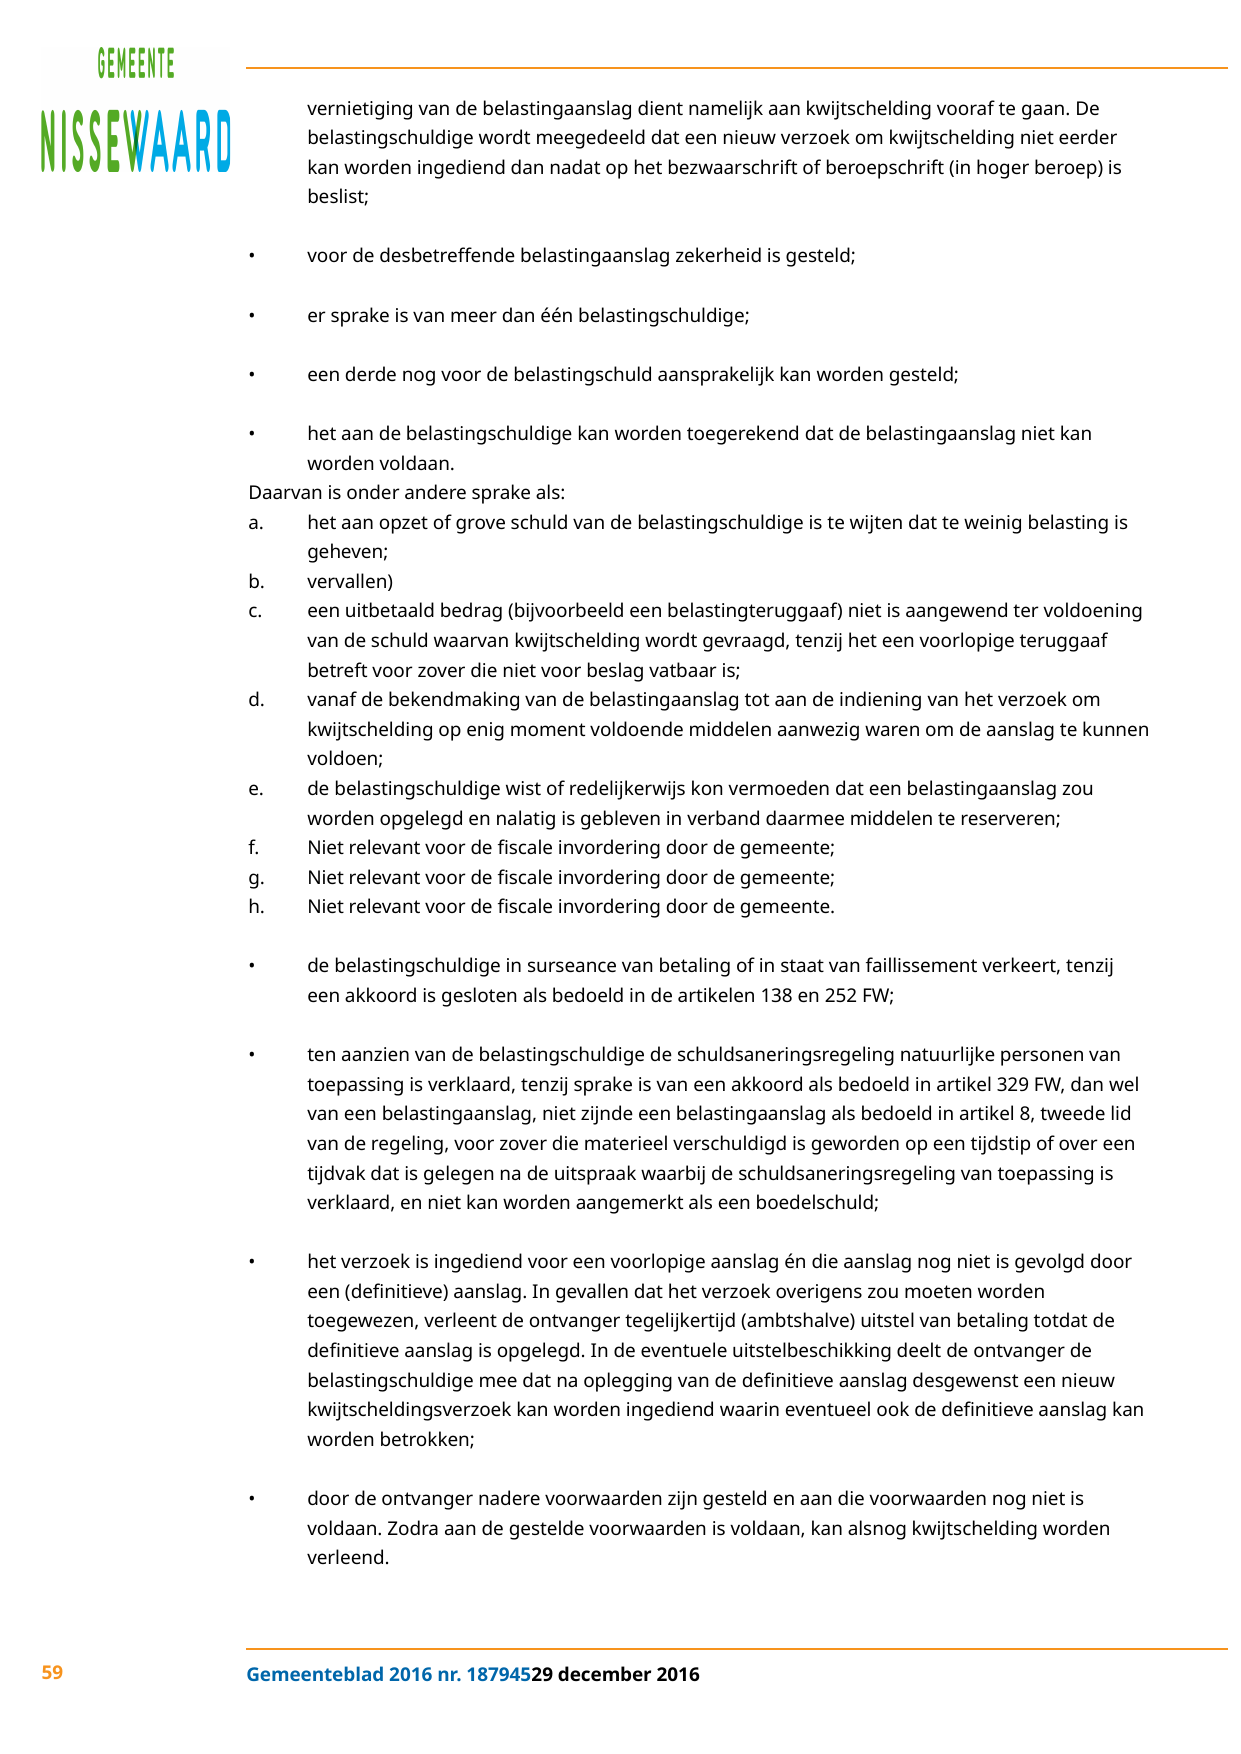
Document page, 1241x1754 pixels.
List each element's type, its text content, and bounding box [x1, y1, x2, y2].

list Niet relevant voor de fiscale invordering door de gemeente; [248, 834, 1152, 860]
list voor de desbetreffende belastingaanslag zekerheid is gesteld; [248, 243, 1152, 268]
list er sprake is van meer dan één belastingschuldige; [248, 302, 1152, 328]
list de belastingschuldige in surseance van betaling of in staat van faillissement verkeert, tenzij een akkoord is gesloten als bedoeld in de artikelen 138 en 252 FW; [248, 953, 1152, 1008]
list het aan de belastingschuldige kan worden toegerekend dat de belastingaanslag niet kan worden voldaan. [248, 420, 1152, 476]
picture [41, 47, 231, 172]
list ten aanzien van de belastingschuldige de schuldsaneringsregeling natuurlijke personen van toepassing is verklaard, tenzij sprake is van een akkoord als bedoeld in artikel 329 FW, dan wel van een belastingaanslag, niet zijnde een belastingaanslag als bedoeld in artikel 8, tweede lid van de regeling, voor zover die materieel verschuldigd is geworden op een tijdstip of over een tijdvak dat is gelegen na de uitspraak waarbij de schuldsaneringsregeling van toepassing is verklaard, en niet kan worden aangemerkt als een boedelschuld; [248, 1041, 1152, 1215]
picture [222, 122, 227, 160]
list het aan opzet of grove schuld van de belastingschuldige is te wijten dat te weinig belasting is geheven; [248, 509, 1152, 564]
picture [201, 122, 206, 138]
list de belastingschuldige wist of redelijkerwijs kon vermoeden dat een belastingaanslag zou worden opgelegd en nalatig is gebleven in verband daarmee middelen te reserveren; [248, 775, 1152, 831]
list Niet relevant voor de fiscale invordering door de gemeente; [248, 864, 1152, 890]
list het verzoek is ingediend voor een voorlopige aanslag én die aanslag nog niet is gevolgd door een (definitieve) aanslag. In gevallen dat het verzoek overigens zou moeten worden toegewezen, verleent de ontvanger tegelijkertijd (ambtshalve) uitstel van betaling totdat de definitieve aanslag is opgelegd. In de eventuele uitstelbeschikking deelt de ontvanger de belastingschuldige mee dat na oplegging van de definitieve aanslag desgewenst een nieuw kwijtscheldingsverzoek kan worden ingediend waarin eventueel ook de definitieve aanslag kan worden betrokken; [248, 1248, 1152, 1452]
list vervallen) [248, 568, 1152, 594]
picture [176, 157, 187, 172]
picture [200, 151, 206, 172]
list een derde nog voor de belastingschuld aansprakelijk kan worden gesteld; [248, 361, 1152, 387]
list vanaf de bekendmaking van de belastingaanslag tot aan de indiening van het verzoek om kwijtschelding op enig moment voldoende middelen aanwezig waren om de aanslag te kunnen voldoen; [248, 686, 1152, 771]
picture [154, 157, 165, 172]
list Niet relevant voor de fiscale invordering door de gemeente. [248, 893, 1152, 919]
text Daarvan is onder andere sprake als: [248, 479, 1152, 505]
list een uitbetaald bedrag (bijvoorbeeld een belastingteruggaaf) niet is aangewend ter voldoening van de schuld waarvan kwijtschelding wordt gevraagd, tenzij het een voorlopige teruggaaf betreft voor zover die niet voor beslag vatbaar is; [248, 598, 1152, 683]
list door de ontvanger nadere voorwaarden zijn gesteld en aan die voorwaarden nog niet is voldaan. Zodra aan de gestelde voorwaarden is voldaan, kan alsnog kwijtschelding worden verleend. [248, 1485, 1152, 1570]
list vernietiging van de belastingaanslag dient namelijk aan kwijtschelding vooraf te gaan. De belastingschuldige wordt meegedeeld dat een nieuw verzoek om kwijtschelding niet eerder kan worden ingediend dan nadat op het bezwaarschrift of beroepschrift (in hoger beroep) is beslist; [248, 95, 1152, 209]
